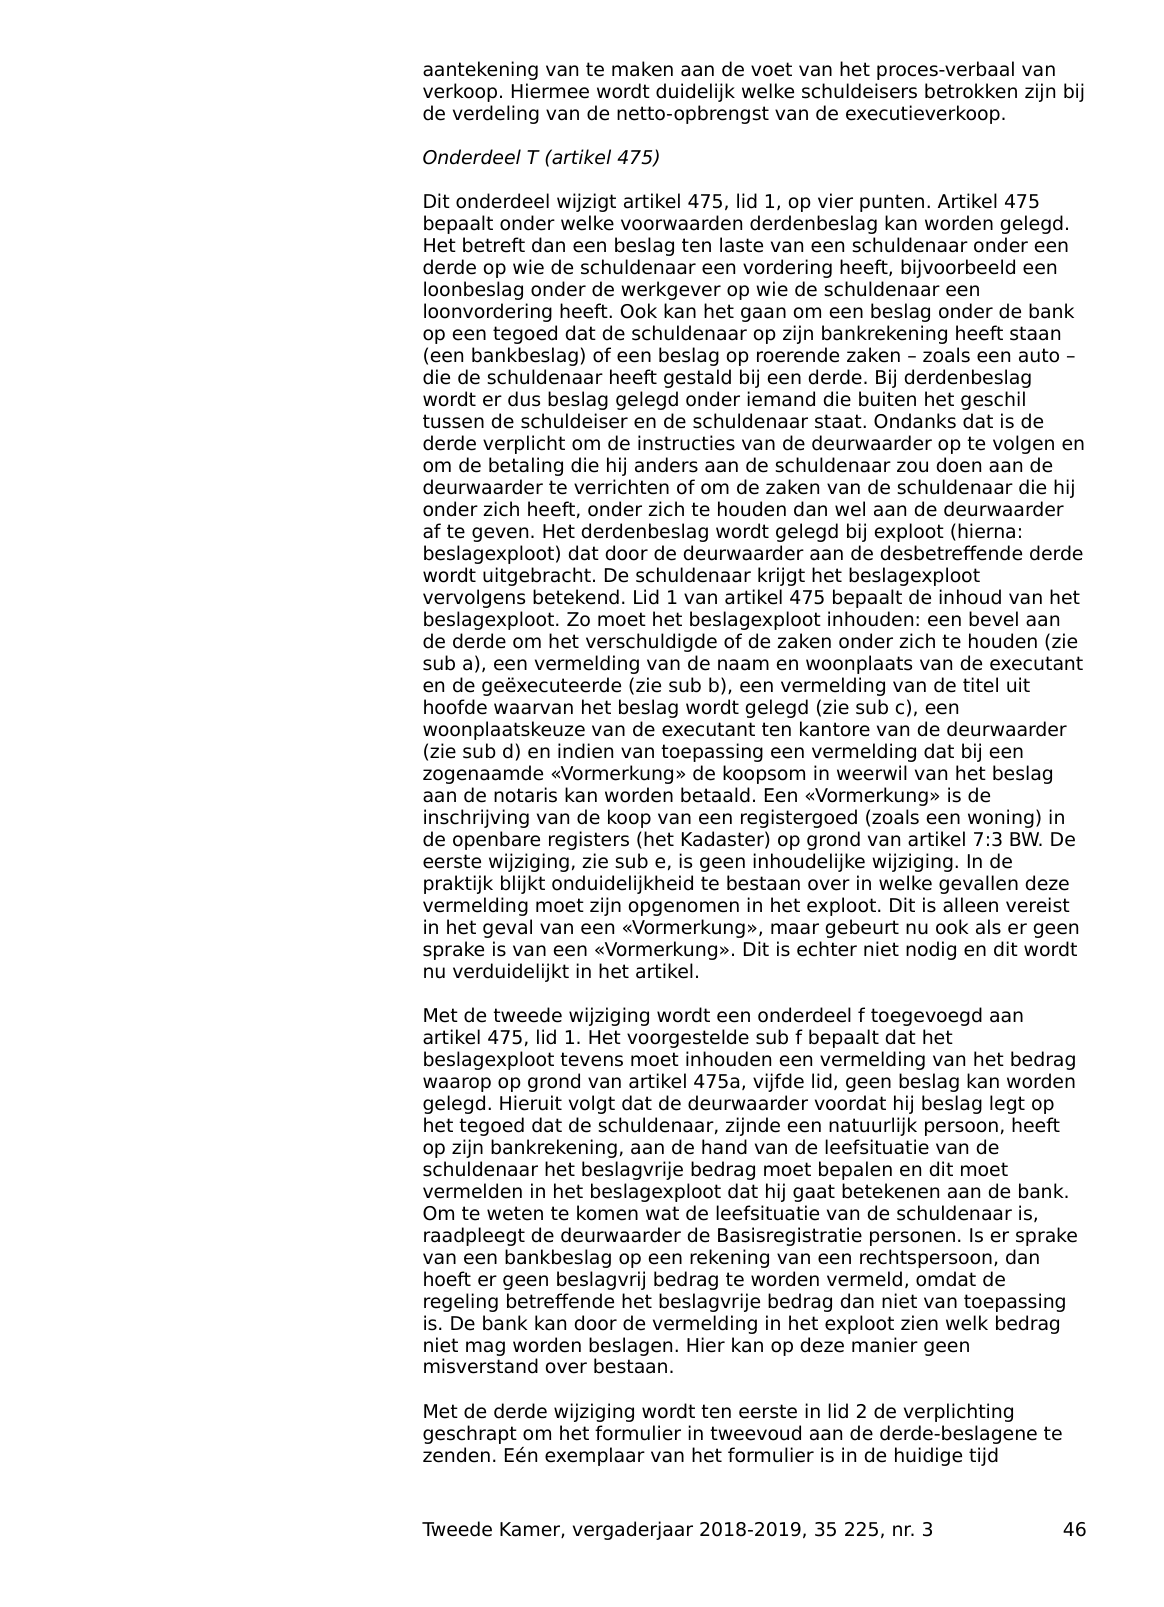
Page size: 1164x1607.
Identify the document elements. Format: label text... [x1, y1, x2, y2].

text Met de tweede wijziging wordt een onderdeel f toegevoegd aan artikel 475, lid 1. Het voorgestelde sub f bepaalt dat het beslagexploot tevens moet inhouden een vermelding van het bedrag waarop op grond van artikel 475a, vijfde lid, geen beslag kan worden gelegd. Hieruit volgt dat de deurwaarder voordat hij beslag legt op het tegoed dat de schuldenaar, zijnde een natuurlijk persoon, heeft op zijn bankrekening, aan de hand van de leefsituatie van de schuldenaar het beslagvrije bedrag moet bepalen en dit moet vermelden in het beslagexploot dat hij gaat betekenen aan de bank. Om te weten te komen wat de leefsituatie van de schuldenaar is, raadpleegt de deurwaarder de Basisregistratie personen. Is er sprake van een bankbeslag op een rekening van een rechtspersoon, dan hoeft er geen beslagvrij bedrag te worden vermeld, omdat de regeling betreffende het beslagvrije bedrag dan niet van toepassing is. De bank kan door de vermelding in het exploot zien welk bedrag niet mag worden beslagen. Hier kan op deze manier geen misverstand over bestaan. [422, 1005, 1087, 1378]
text Dit onderdeel wijzigt artikel 475, lid 1, op vier punten. Artikel 475 bepaalt onder welke voorwaarden derdenbeslag kan worden gelegd. Het betreft dan een beslag ten laste van een schuldenaar onder een derde op wie de schuldenaar een vordering heeft, bijvoorbeeld een loonbeslag onder de werkgever op wie de schuldenaar een loonvordering heeft. Ook kan het gaan om een beslag onder de bank op een tegoed dat de schuldenaar op zijn bankrekening heeft staan (een bankbeslag) of een beslag op roerende zaken – zoals een auto – die de schuldenaar heeft gestald bij een derde. Bij derdenbeslag wordt er dus beslag gelegd onder iemand die buiten het geschil tussen de schuldeiser en de schuldenaar staat. Ondanks dat is de derde verplicht om de instructies van de deurwaarder op te volgen en om de betaling die hij anders aan de schuldenaar zou doen aan de deurwaarder te verrichten of om de zaken van de schuldenaar die hij onder zich heeft, onder zich te houden dan wel aan de deurwaarder af te geven. Het derdenbeslag wordt gelegd bij exploot (hierna: beslagexploot) dat door de deurwaarder aan de desbetreffende derde wordt uitgebracht. De schuldenaar krijgt het beslagexploot vervolgens betekend. Lid 1 van artikel 475 bepaalt de inhoud van het beslagexploot. Zo moet het beslagexploot inhouden: een bevel aan de derde om het verschuldigde of de zaken onder zich te houden (zie sub a), een vermelding van de naam en woonplaats van de executant en de geëxecuteerde (zie sub b), een vermelding van de titel uit hoofde waarvan het beslag wordt gelegd (zie sub c), een woonplaatskeuze van de executant ten kantore van de deurwaarder (zie sub d) en indien van toepassing een vermelding dat bij een zogenaamde «Vormerkung» de koopsom in weerwil van het beslag aan de notaris kan worden betaald. Een «Vormerkung» is de inschrijving van de koop van een registergoed (zoals een woning) in de openbare registers (het Kadaster) op grond van artikel 7:3 BW. De eerste wijziging, zie sub e, is geen inhoudelijke wijziging. In de praktijk blijkt onduidelijkheid te bestaan over in welke gevallen deze vermelding moet zijn opgenomen in het exploot. Dit is alleen vereist in het geval van een «Vormerkung», maar gebeurt nu ook als er geen sprake is van een «Vormerkung». Dit is echter niet nodig en dit wordt nu verduidelijkt in het artikel. [422, 191, 1087, 983]
subtitle Onderdeel T (artikel 475) [422, 147, 1087, 169]
text Met de derde wijziging wordt ten eerste in lid 2 de verplichting geschrapt om het formulier in tweevoud aan de derde-beslagene te zenden. Eén exemplaar van het formulier is in de huidige tijd [422, 1401, 1087, 1467]
text aantekening van te maken aan de voet van het proces-verbaal van verkoop. Hiermee wordt duidelijk welke schuldeisers betrokken zijn bij de verdeling van de netto-opbrengst van de executieverkoop. [422, 59, 1087, 125]
